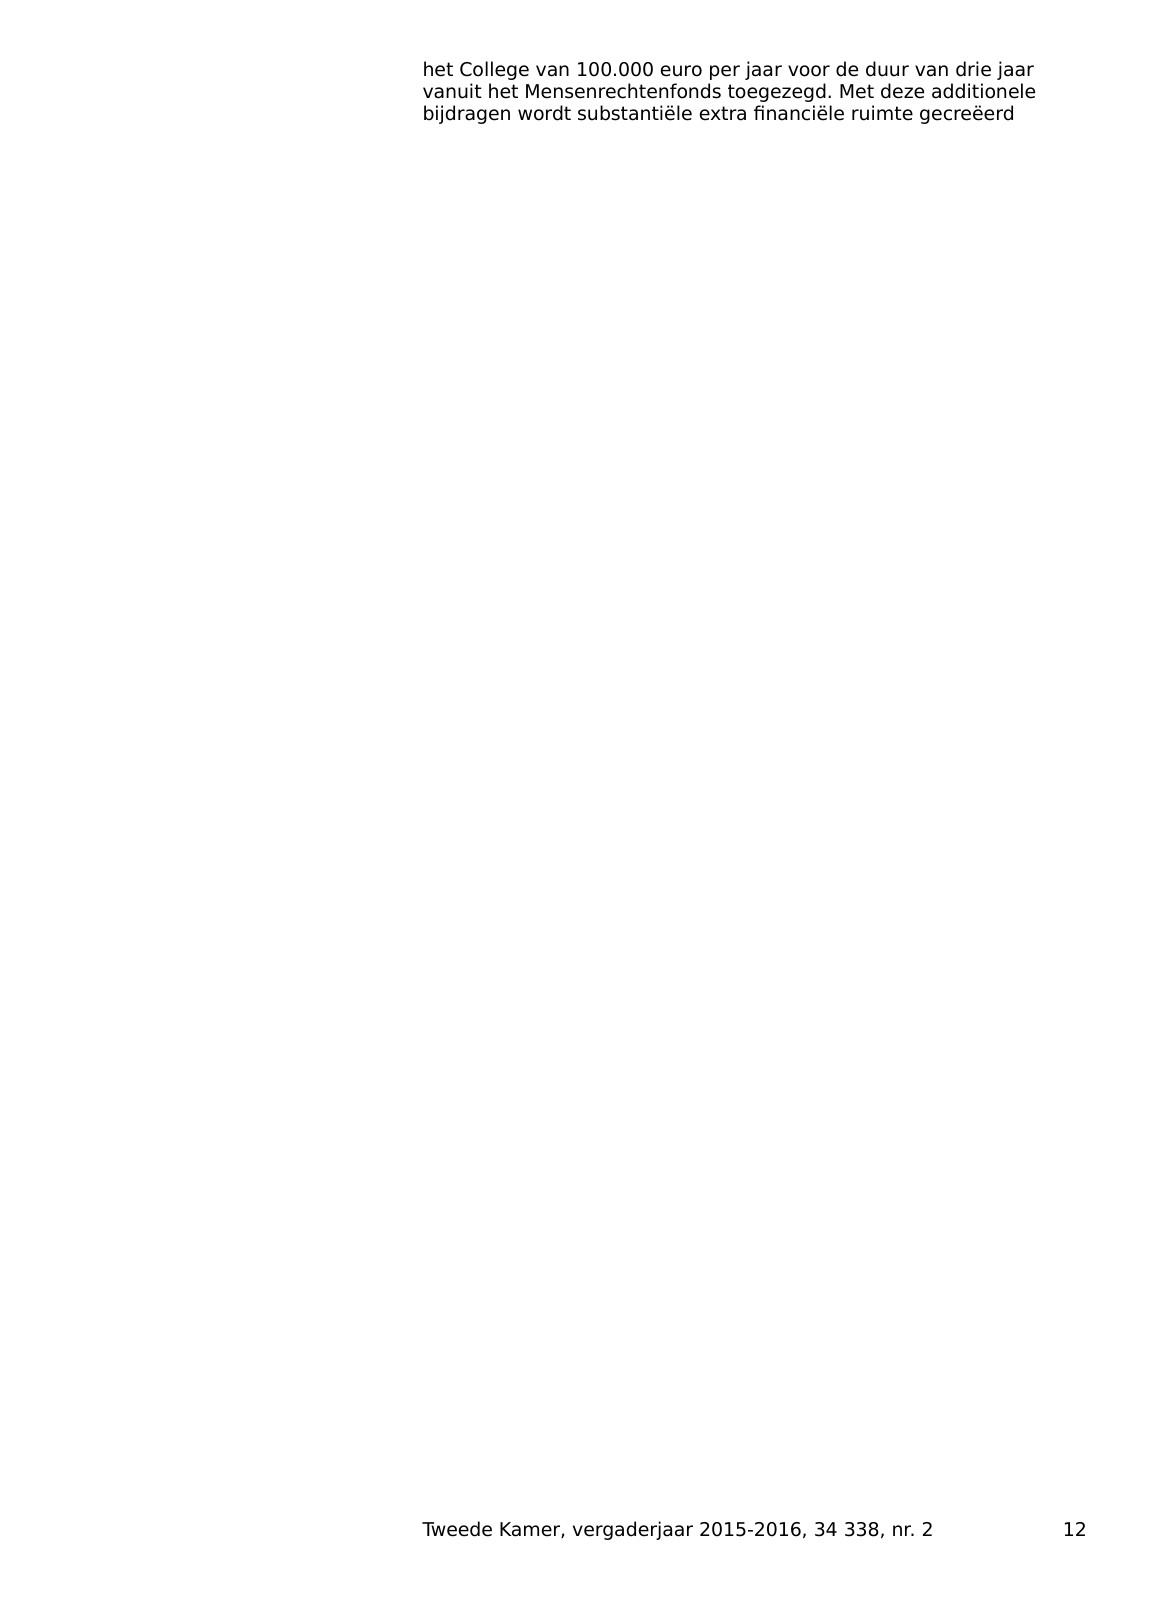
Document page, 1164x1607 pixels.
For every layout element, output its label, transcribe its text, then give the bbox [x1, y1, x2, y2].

text het College van 100.000 euro per jaar voor de duur van drie jaar vanuit het Mensenrechtenfonds toegezegd. Met deze additionele bijdragen wordt substantiële extra financiële ruimte gecreëerd [422, 59, 1087, 125]
